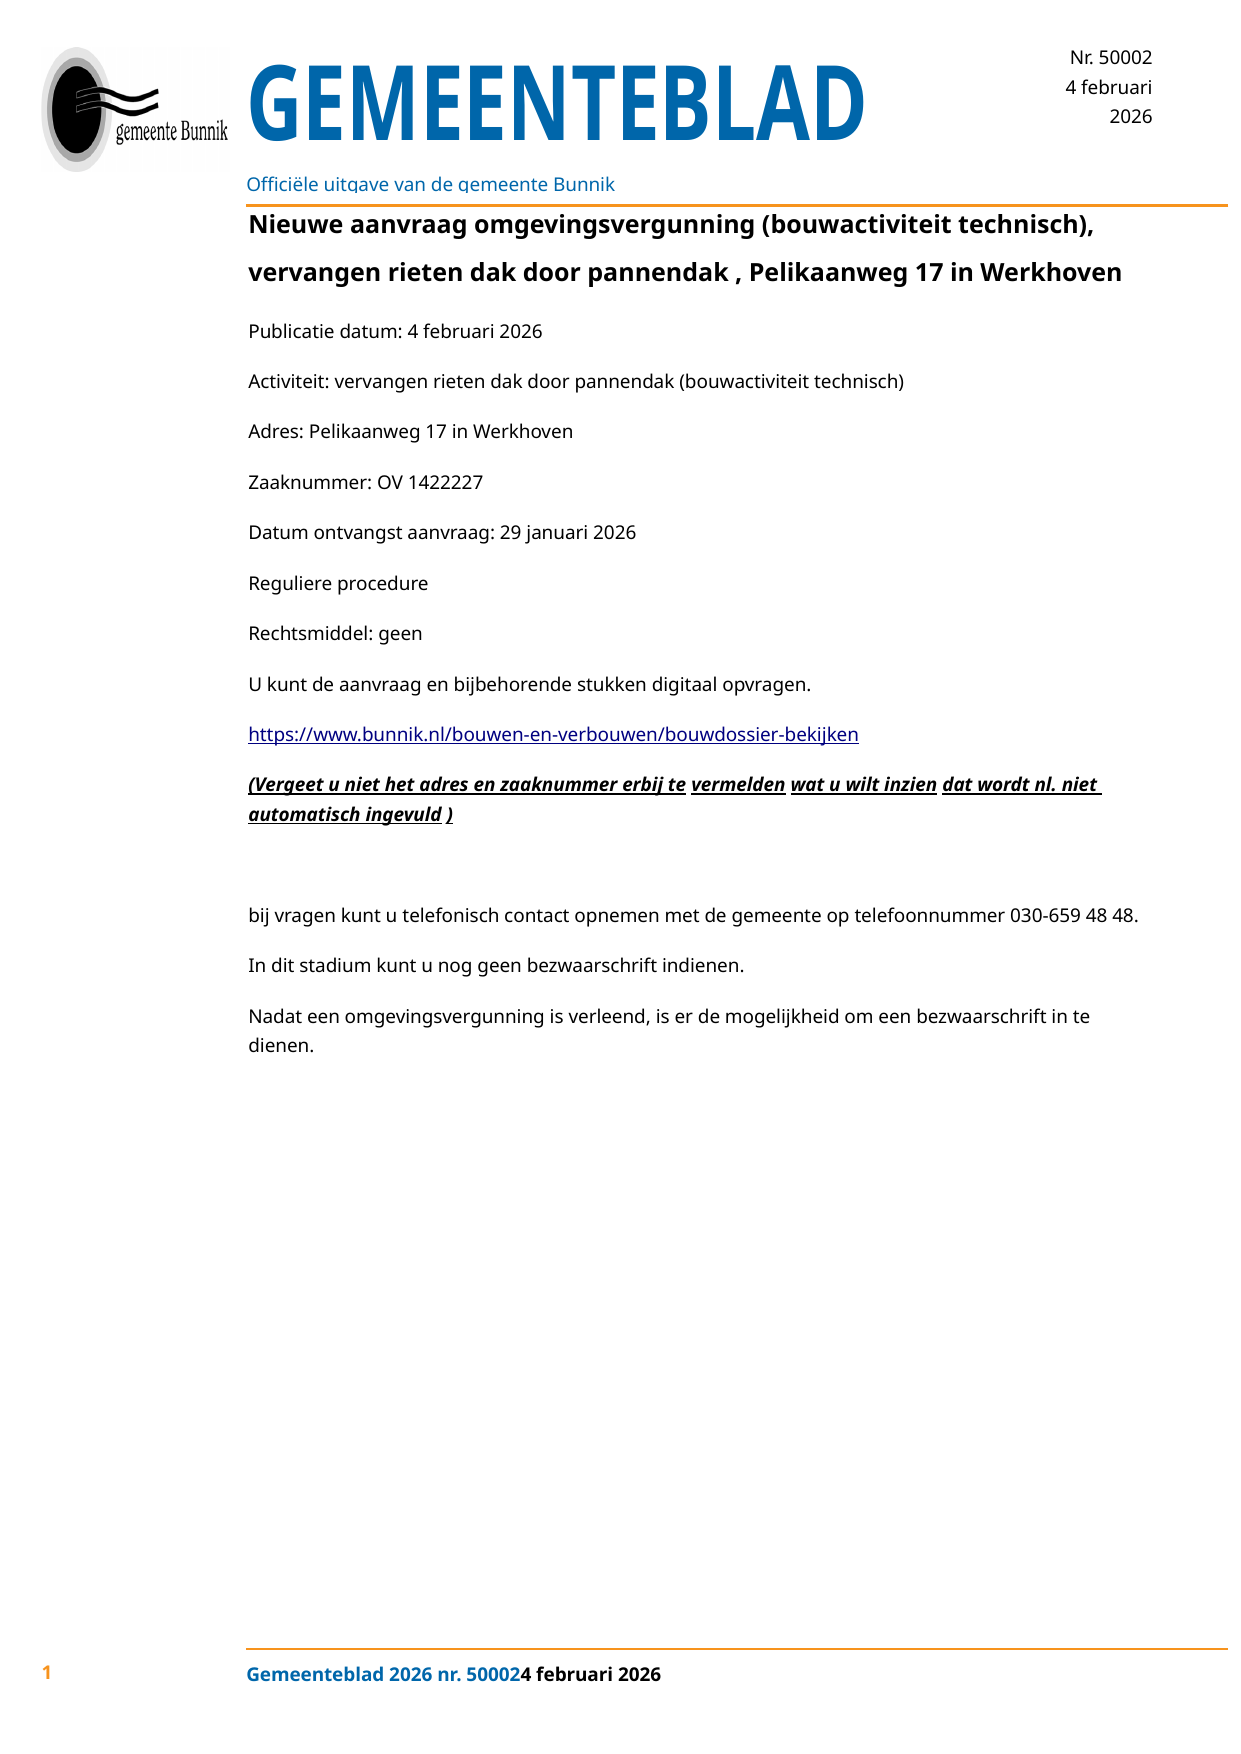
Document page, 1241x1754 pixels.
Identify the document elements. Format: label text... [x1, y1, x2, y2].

text Rechtsmiddel: geen [248, 620, 1152, 646]
text Zaaknummer: OV 1422227 [248, 469, 1152, 495]
text Publicatie datum: 4 februari 2026 [248, 318, 1152, 344]
text Datum ontvangst aanvraag: 29 januari 2026 [248, 519, 1152, 545]
text Activiteit: vervangen rieten dak door pannendak (bouwactiviteit technisch) [248, 368, 1152, 394]
text Adres: Pelikaanweg 17 in Werkhoven [248, 419, 1152, 444]
picture [41, 47, 231, 172]
text U kunt de aanvraag en bijbehorende stukken digitaal opvragen. [248, 671, 1152, 697]
text (Vergeet u niet het adres en zaaknummer erbij te vermelden wat u wilt inzien dat wordt nl. niet automatisch ingevuld ) [248, 772, 1152, 827]
text Nieuwe aanvraag omgevingsvergunning (bouwactiviteit technisch), vervangen rieten dak door pannendak , Pelikaanweg 17 in Werkhoven [248, 207, 1152, 288]
text https://www.bunnik.nl/bouwen-en-verbouwen/bouwdossier-bekijken [248, 721, 1152, 747]
text Nadat een omgevingsvergunning is verleend, is er de mogelijkheid om een bezwaarschrift in te dienen. [248, 1003, 1152, 1058]
text Reguliere procedure [248, 570, 1152, 596]
text In dit stadium kunt u nog geen bezwaarschrift indienen. [248, 952, 1152, 978]
text bij vragen kunt u telefonisch contact opnemen met de gemeente op telefoonnummer 030-659 48 48. [248, 902, 1152, 928]
